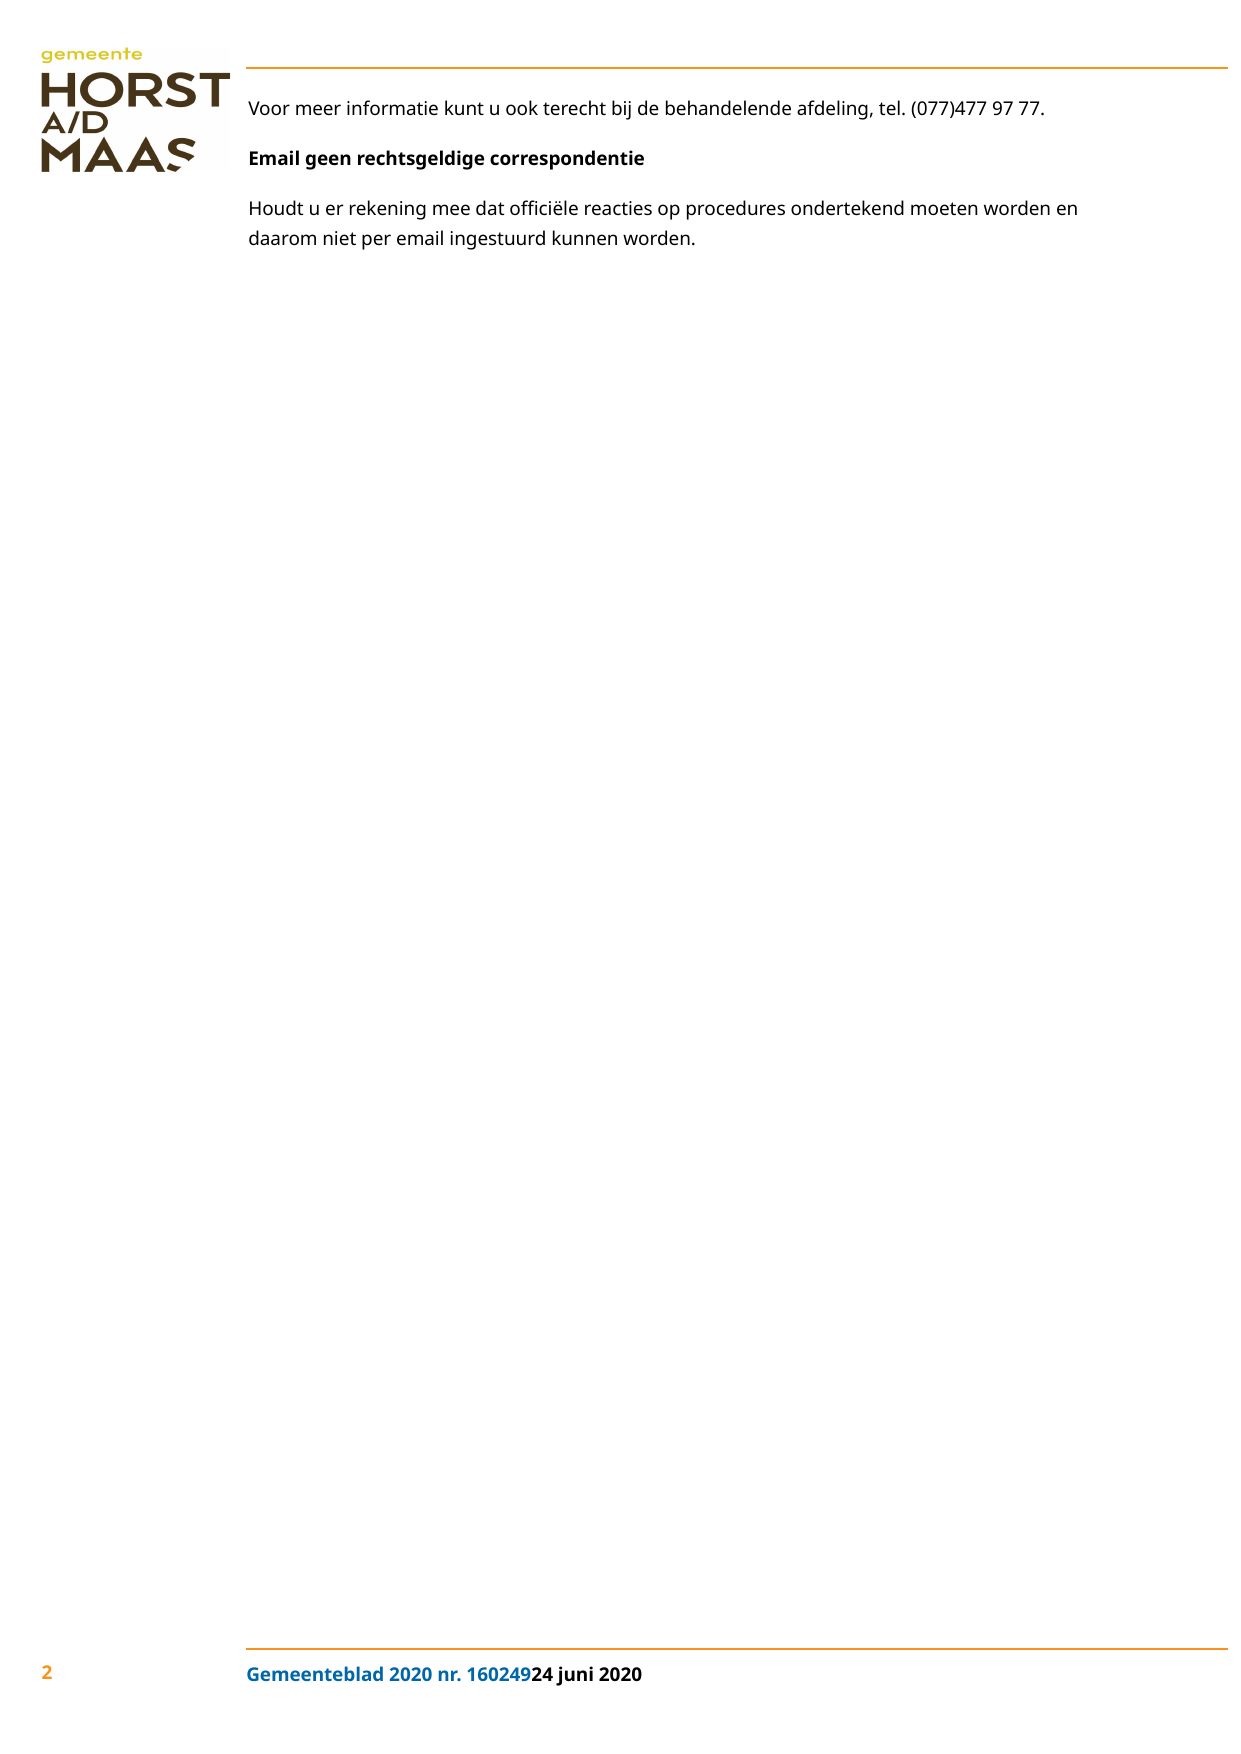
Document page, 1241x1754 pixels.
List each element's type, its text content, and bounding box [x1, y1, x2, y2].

picture [41, 47, 231, 172]
text Voor meer informatie kunt u ook terecht bij de behandelende afdeling, tel. (077)477 97 77. [248, 95, 1152, 121]
text Houdt u er rekening mee dat officiële reacties op procedures ondertekend moeten worden en daarom niet per email ingestuurd kunnen worden. [248, 196, 1152, 251]
text Email geen rechtsgeldige correspondentie [248, 145, 1152, 171]
